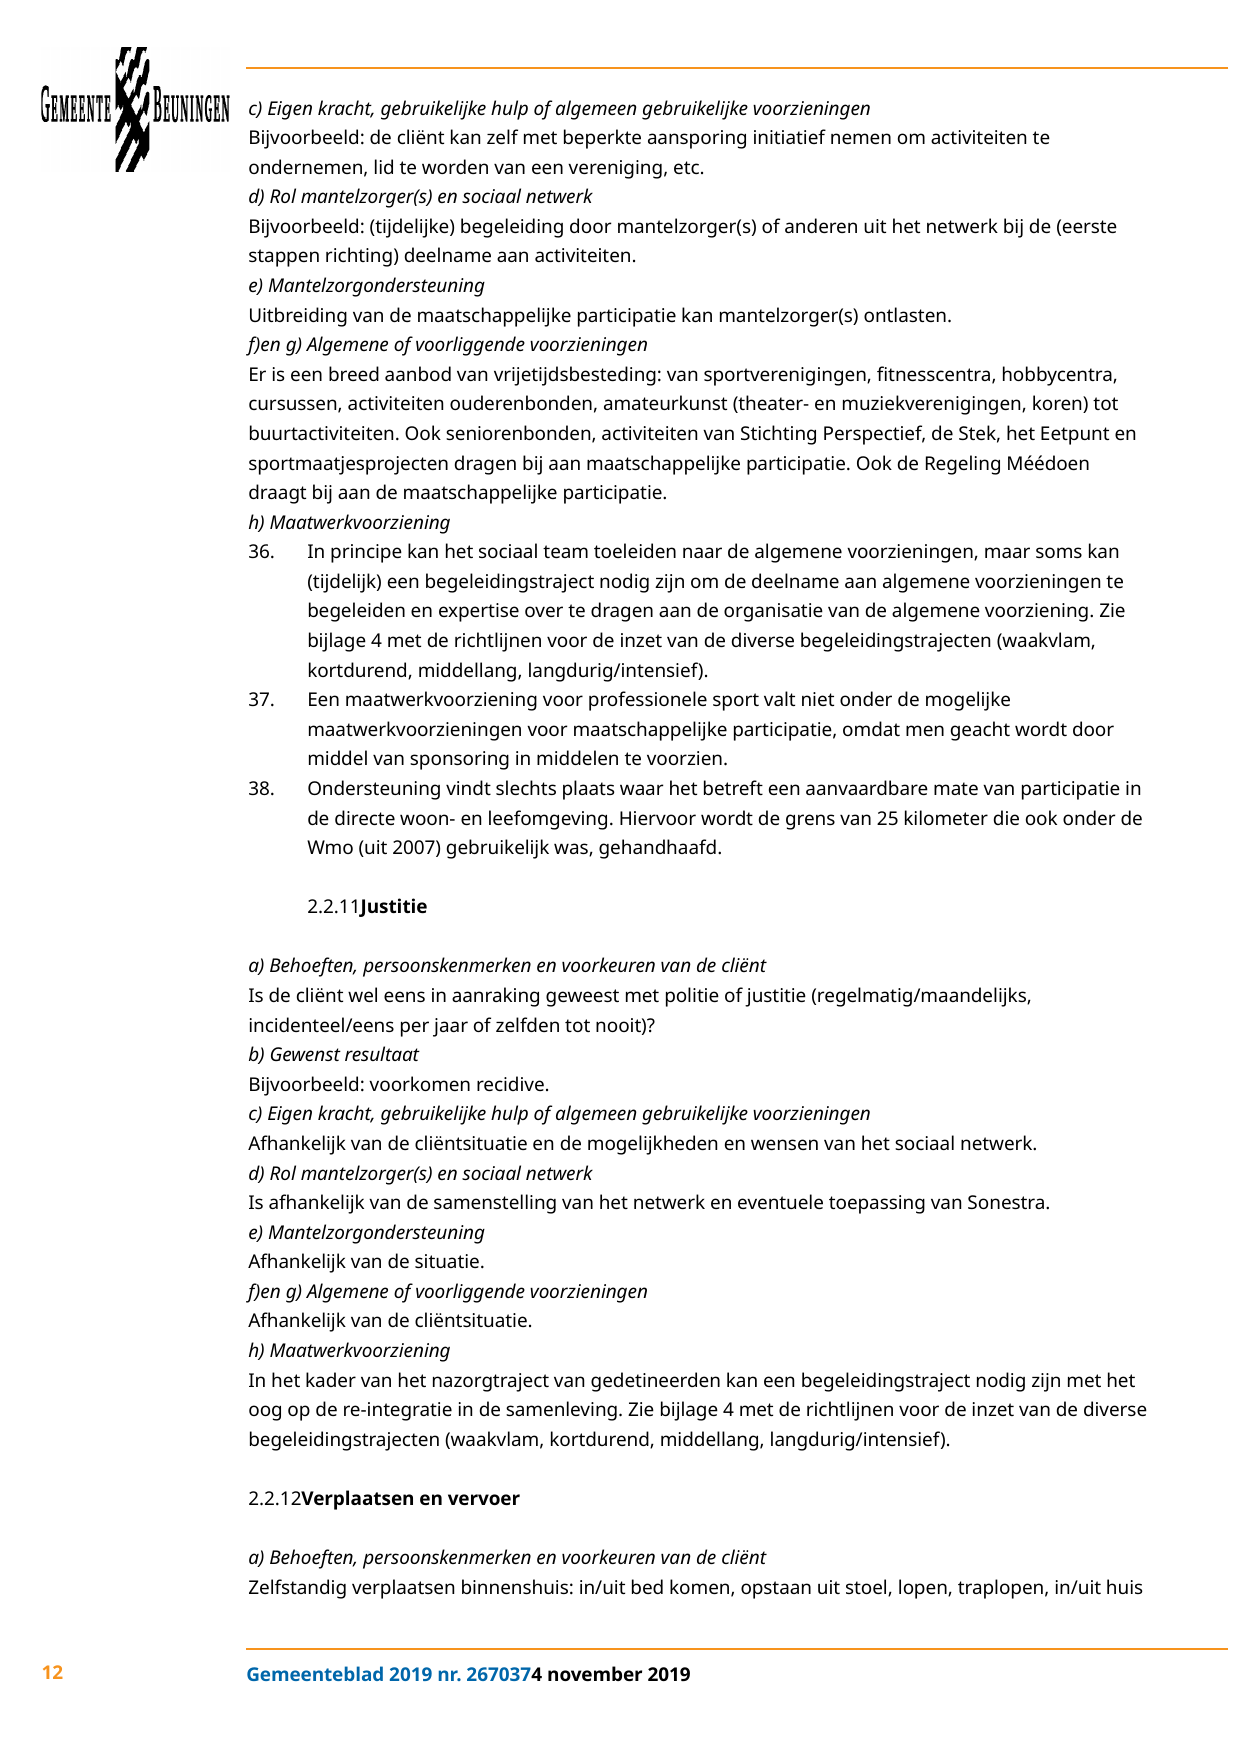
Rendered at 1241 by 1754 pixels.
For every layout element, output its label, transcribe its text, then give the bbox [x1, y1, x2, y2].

text d) Rol mantelzorger(s) en sociaal netwerk [248, 1160, 1152, 1186]
list Ondersteuning vindt slechts plaats waar het betreft een aanvaardbare mate van participatie in de directe woon- en leefomgeving. Hiervoor wordt de grens van 25 kilometer die ook onder de Wmo (uit 2007) gebruikelijk was, gehandhaafd. [248, 775, 1152, 860]
text h) Maatwerkvoorziening [248, 1337, 1152, 1363]
text Is de cliënt wel eens in aanraking geweest met politie of justitie (regelmatig/maandelijks, incidenteel/eens per jaar of zelfden tot nooit)? [248, 982, 1152, 1038]
text a) Behoeften, persoonskenmerken en voorkeuren van de cliënt [248, 953, 1152, 978]
list 2.2.11Justitie [248, 893, 1152, 919]
list Een maatwerkvoorziening voor professionele sport valt niet onder de mogelijke maatwerkvoorzieningen voor maatschappelijke participatie, omdat men geacht wordt door middel van sponsoring in middelen te voorzien. [248, 686, 1152, 771]
text a) Behoeften, persoonskenmerken en voorkeuren van de cliënt [248, 1544, 1152, 1570]
picture [41, 47, 231, 172]
text b) Gewenst resultaat [248, 1041, 1152, 1067]
text 2.2.12Verplaatsen en vervoer [248, 1485, 1152, 1511]
text Er is een breed aanbod van vrijetijdsbesteding: van sportverenigingen, fitnesscentra, hobbycentra, cursussen, activiteiten ouderenbonden, amateurkunst (theater- en muziekverenigingen, koren) tot buurtactiviteiten. Ook seniorenbonden, activiteiten van Stichting Perspectief, de Stek, het Eetpunt en sportmaatjesprojecten dragen bij aan maatschappelijke participatie. Ook de Regeling Méédoen draagt bij aan de maatschappelijke participatie. [248, 361, 1152, 505]
text Bijvoorbeeld: (tijdelijke) begeleiding door mantelzorger(s) of anderen uit het netwerk bij de (eerste stappen richting) deelname aan activiteiten. [248, 213, 1152, 268]
text f)en g) Algemene of voorliggende voorzieningen [248, 331, 1152, 357]
text Is afhankelijk van de samenstelling van het netwerk en eventuele toepassing van Sonestra. [248, 1189, 1152, 1215]
text Afhankelijk van de cliëntsituatie en de mogelijkheden en wensen van het sociaal netwerk. [248, 1130, 1152, 1156]
text Zelfstandig verplaatsen binnenshuis: in/uit bed komen, opstaan uit stoel, lopen, traplopen, in/uit huis [248, 1574, 1152, 1600]
text d) Rol mantelzorger(s) en sociaal netwerk [248, 183, 1152, 209]
text e) Mantelzorgondersteuning [248, 272, 1152, 298]
text c) Eigen kracht, gebruikelijke hulp of algemeen gebruikelijke voorzieningen [248, 1101, 1152, 1126]
text In het kader van het nazorgtraject van gedetineerden kan een begeleidingstraject nodig zijn met het oog op de re-integratie in de samenleving. Zie bijlage 4 met de richtlijnen voor de inzet van de diverse begeleidingstrajecten (waakvlam, kortdurend, middellang, langdurig/intensief). [248, 1367, 1152, 1452]
list In principe kan het sociaal team toeleiden naar de algemene voorzieningen, maar soms kan (tijdelijk) een begeleidingstraject nodig zijn om de deelname aan algemene voorzieningen te begeleiden en expertise over te dragen aan de organisatie van de algemene voorziening. Zie bijlage 4 met de richtlijnen voor de inzet van de diverse begeleidingstrajecten (waakvlam, kortdurend, middellang, langdurig/intensief). [248, 538, 1152, 683]
text f)en g) Algemene of voorliggende voorzieningen [248, 1278, 1152, 1304]
text Bijvoorbeeld: de cliënt kan zelf met beperkte aansporing initiatief nemen om activiteiten te ondernemen, lid te worden van een vereniging, etc. [248, 124, 1152, 180]
text Uitbreiding van de maatschappelijke participatie kan mantelzorger(s) ontlasten. [248, 302, 1152, 328]
text e) Mantelzorgondersteuning [248, 1219, 1152, 1245]
text Bijvoorbeeld: voorkomen recidive. [248, 1071, 1152, 1097]
text Afhankelijk van de cliëntsituatie. [248, 1308, 1152, 1333]
text h) Maatwerkvoorziening [248, 509, 1152, 535]
text c) Eigen kracht, gebruikelijke hulp of algemeen gebruikelijke voorzieningen [248, 95, 1152, 121]
text Afhankelijk van de situatie. [248, 1248, 1152, 1274]
